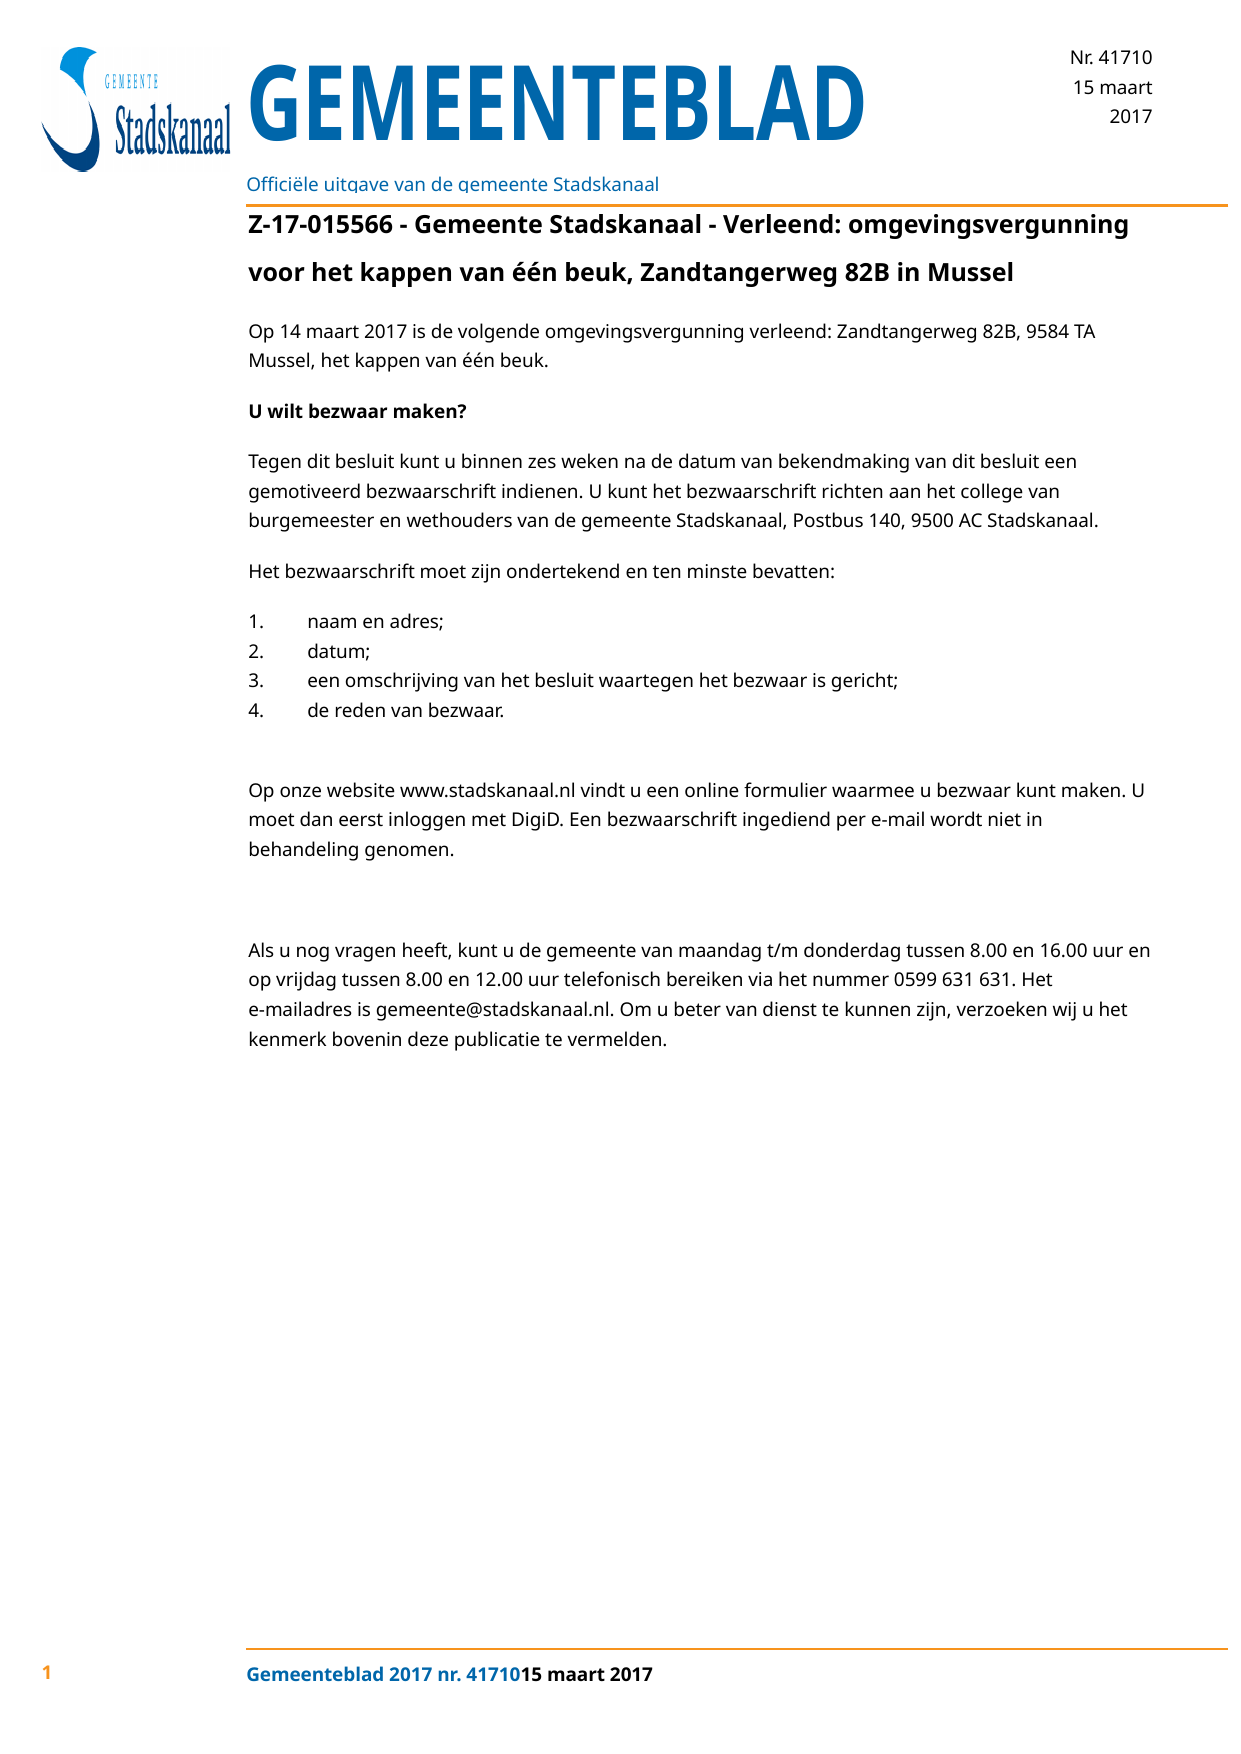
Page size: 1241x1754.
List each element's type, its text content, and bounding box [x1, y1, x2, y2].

text Tegen dit besluit kunt u binnen zes weken na de datum van bekendmaking van dit besluit een gemotiveerd bezwaarschrift indienen. U kunt het bezwaarschrift richten aan het college van burgemeester en wethouders van de gemeente Stadskanaal, Postbus 140, 9500 AC Stadskanaal. [248, 448, 1152, 533]
text U wilt bezwaar maken? [248, 398, 1152, 424]
list naam en adres; [248, 608, 1152, 634]
picture [41, 47, 231, 172]
text Als u nog vragen heeft, kunt u de gemeente van maandag t/m donderdag tussen 8.00 en 16.00 uur en op vrijdag tussen 8.00 en 12.00 uur telefonisch bereiken via het nummer 0599 631 631. Het e‑mailadres is gemeente@stadskanaal.nl. Om u beter van dienst te kunnen zijn, verzoeken wij u het kenmerk bovenin deze publicatie te vermelden. [248, 937, 1152, 1052]
text Op onze website www.stadskanaal.nl vindt u een online formulier waarmee u bezwaar kunt maken. U moet dan eerst inloggen met DigiD. Een bezwaarschrift ingediend per e-mail wordt niet in behandeling genomen. [248, 777, 1152, 862]
text Op 14 maart 2017 is de volgende omgevingsvergunning verleend: Zandtangerweg 82B, 9584 TA Mussel, het kappen van één beuk. [248, 318, 1152, 373]
text Het bezwaarschrift moet zijn ondertekend en ten minste bevatten: [248, 558, 1152, 584]
text Z-17-015566 - Gemeente Stadskanaal - Verleend: omgevingsvergunning voor het kappen van één beuk, Zandtangerweg 82B in Mussel [248, 207, 1152, 288]
list de reden van bezwaar. [248, 697, 1152, 723]
list een omschrijving van het besluit waartegen het bezwaar is gericht; [248, 667, 1152, 693]
list datum; [248, 638, 1152, 664]
